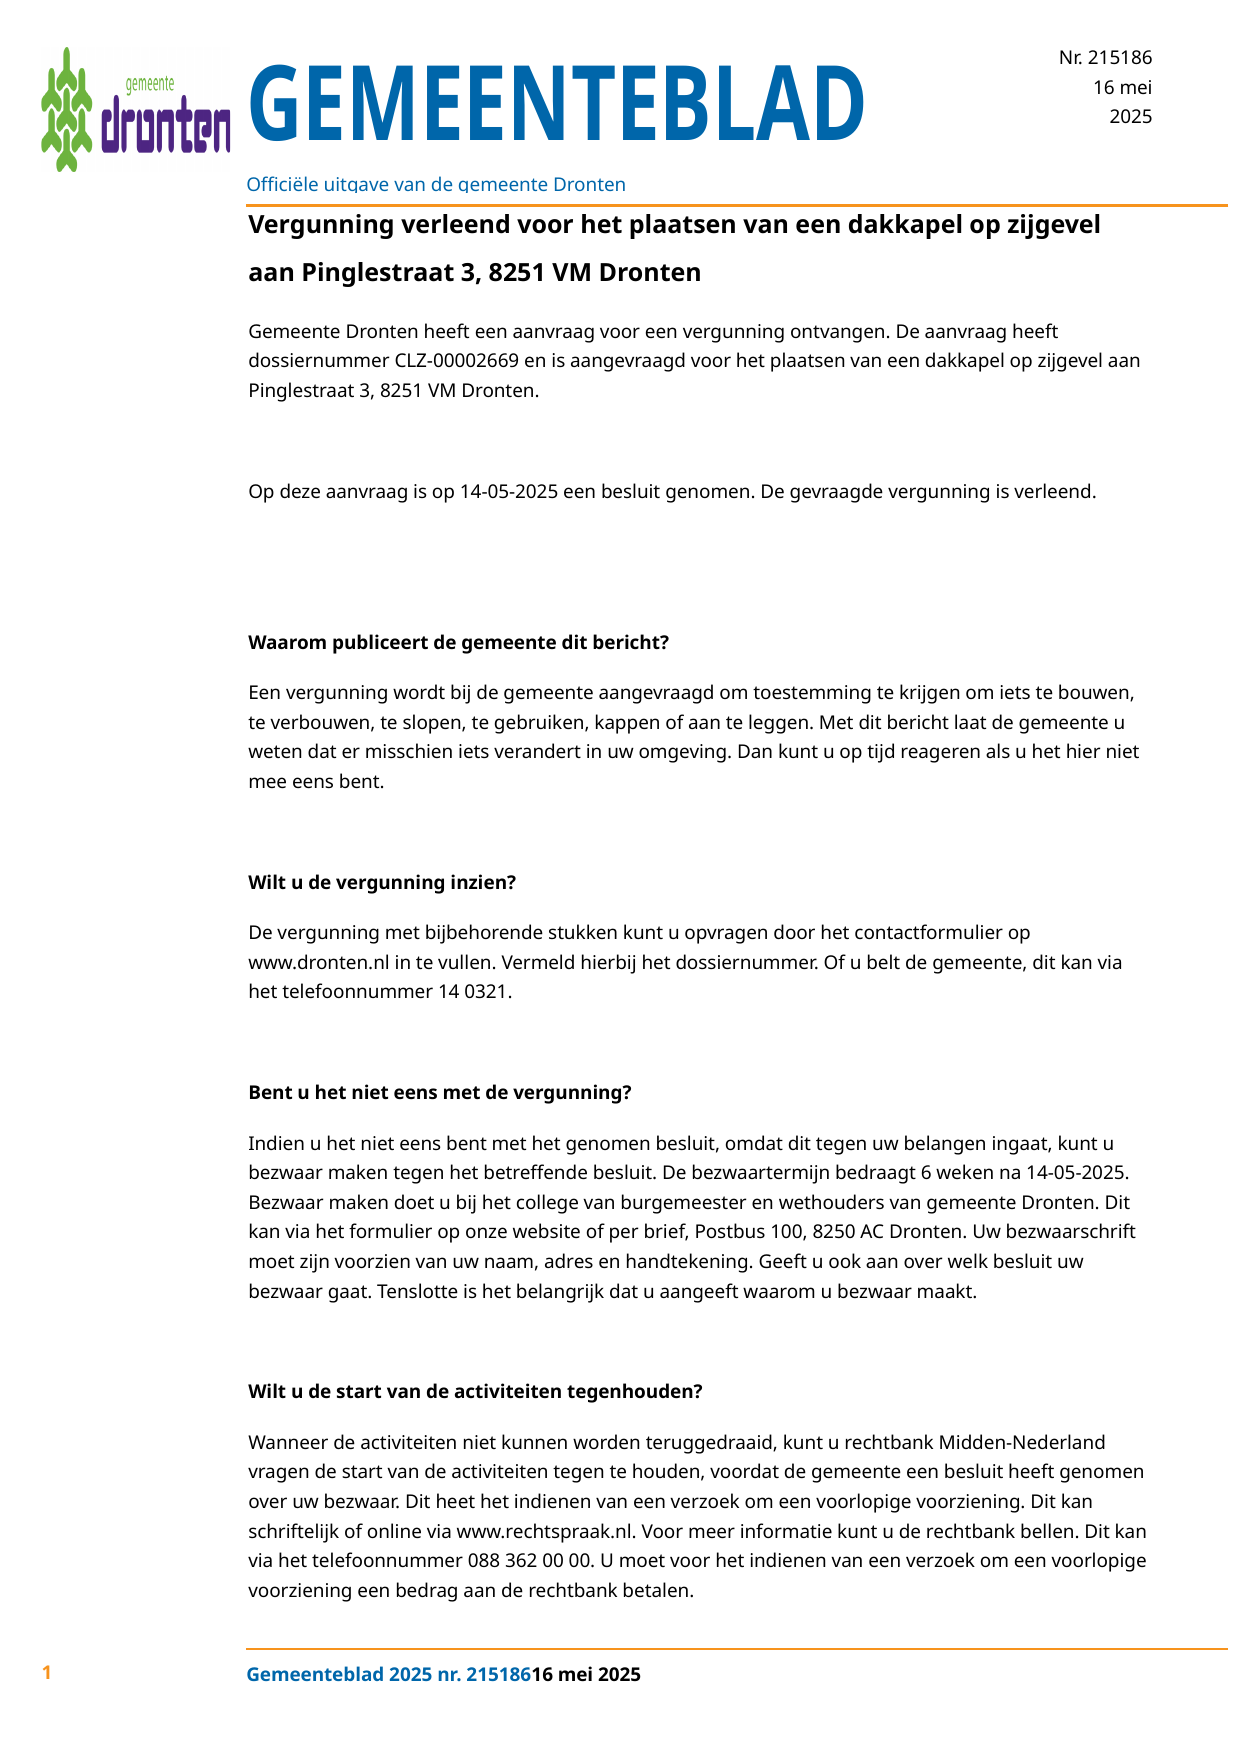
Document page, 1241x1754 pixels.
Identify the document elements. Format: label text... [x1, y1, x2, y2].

picture [41, 47, 231, 172]
text Wilt u de start van de activiteiten tegenhouden? [248, 1379, 1152, 1404]
text Indien u het niet eens bent met het genomen besluit, omdat dit tegen uw belangen ingaat, kunt u bezwaar maken tegen het betreffende besluit. De bezwaartermijn bedraagt 6 weken na 14-05-2025. Bezwaar maken doet u bij het college van burgemeester en wethouders van gemeente Dronten. Dit kan via het formulier op onze website of per brief, Postbus 100, 8250 AC Dronten. Uw bezwaarschrift moet zijn voorzien van uw naam, adres en handtekening. Geeft u ook aan over welk besluit uw bezwaar gaat. Tenslotte is het belangrijk dat u aangeeft waarom u bezwaar maakt. [248, 1130, 1152, 1304]
text Gemeente Dronten heeft een aanvraag voor een vergunning ontvangen. De aanvraag heeft dossiernummer CLZ-00002669 en is aangevraagd voor het plaatsen van een dakkapel op zijgevel aan Pinglestraat 3, 8251 VM Dronten. [248, 318, 1152, 403]
text Op deze aanvraag is op 14-05-2025 een besluit genomen. De gevraagde vergunning is verleend. [248, 478, 1152, 504]
text De vergunning met bijbehorende stukken kunt u opvragen door het contactformulier op www.dronten.nl in te vullen. Vermeld hierbij het dossiernummer. Of u belt de gemeente, dit kan via het telefoonnummer 14 0321. [248, 919, 1152, 1004]
text Een vergunning wordt bij de gemeente aangevraagd om toestemming te krijgen om iets te bouwen, te verbouwen, te slopen, te gebruiken, kappen of aan te leggen. Met dit bericht laat de gemeente u weten dat er misschien iets verandert in uw omgeving. Dan kunt u op tijd reageren als u het hier niet mee eens bent. [248, 679, 1152, 794]
text Bent u het niet eens met de vergunning? [248, 1079, 1152, 1105]
text Waarom publiceert de gemeente dit bericht? [248, 629, 1152, 655]
text Wanneer de activiteiten niet kunnen worden teruggedraaid, kunt u rechtbank Midden-Nederland vragen de start van de activiteiten tegen te houden, voordat de gemeente een besluit heeft genomen over uw bezwaar. Dit heet het indienen van een verzoek om een voorlopige voorziening. Dit kan schriftelijk of online via www.rechtspraak.nl. Voor meer informatie kunt u de rechtbank bellen. Dit kan via het telefoonnummer 088 362 00 00. U moet voor het indienen van een verzoek om een voorlopige voorziening een bedrag aan de rechtbank betalen. [248, 1429, 1152, 1603]
text Vergunning verleend voor het plaatsen van een dakkapel op zijgevel aan Pinglestraat 3, 8251 VM Dronten [248, 207, 1152, 288]
text Wilt u de vergunning inzien? [248, 869, 1152, 895]
